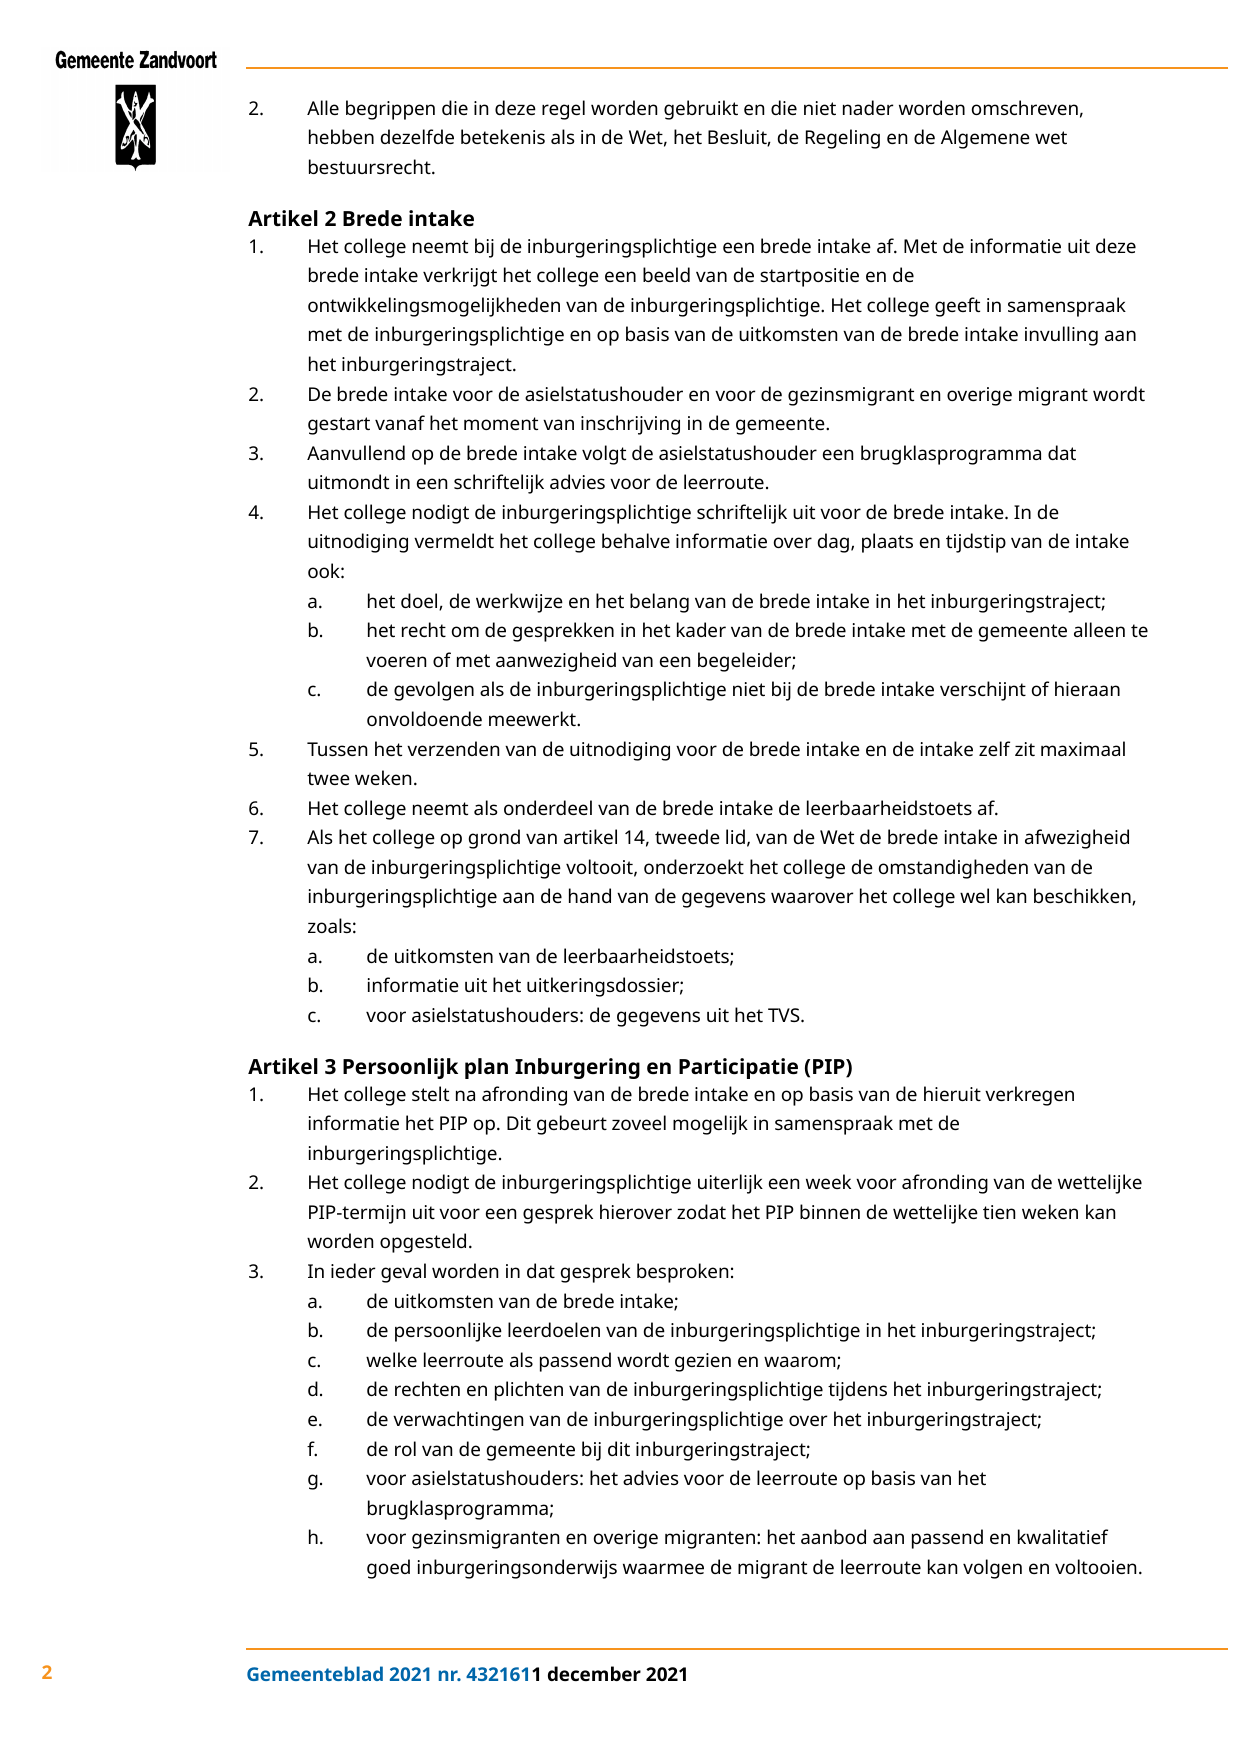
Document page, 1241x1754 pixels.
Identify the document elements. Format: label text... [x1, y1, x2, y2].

list Het college nodigt de inburgeringsplichtige schriftelijk uit voor de brede intake. In de uitnodiging vermeldt het college behalve informatie over dag, plaats en tijdstip van de intake ook: [248, 499, 1152, 584]
list de verwachtingen van de inburgeringsplichtige over het inburgeringstraject; [307, 1406, 1152, 1432]
list Tussen het verzenden van de uitnodiging voor de brede intake en de intake zelf zit maximaal twee weken. [248, 736, 1152, 791]
list Als het college op grond van artikel 14, tweede lid, van de Wet de brede intake in afwezigheid van de inburgeringsplichtige voltooit, onderzoekt het college de omstandigheden van de inburgeringsplichtige aan de hand van de gegevens waarover het college wel kan beschikken, zoals: [248, 824, 1152, 939]
list Aanvullend op de brede intake volgt de asielstatushouder een brugklasprogramma dat uitmondt in een schriftelijk advies voor de leerroute. [248, 440, 1152, 495]
list de rechten en plichten van de inburgeringsplichtige tijdens het inburgeringstraject; [307, 1377, 1152, 1402]
list informatie uit het uitkeringsdossier; [307, 972, 1152, 998]
list de uitkomsten van de leerbaarheidstoets; [307, 943, 1152, 968]
text Artikel 3 Persoonlijk plan Inburgering en Participatie (PIP) [248, 1052, 1152, 1081]
list Het college neemt als onderdeel van de brede intake de leerbaarheidstoets af. [248, 795, 1152, 821]
list Het college nodigt de inburgeringsplichtige uiterlijk een week voor afronding van de wettelijke PIP-termijn uit voor een gesprek hierover zodat het PIP binnen de wettelijke tien weken kan worden opgesteld. [248, 1169, 1152, 1254]
list voor asielstatushouders: de gegevens uit het TVS. [307, 1002, 1152, 1028]
list Alle begrippen die in deze regel worden gebruikt en die niet nader worden omschreven, hebben dezelfde betekenis als in de Wet, het Besluit, de Regeling en de Algemene wet bestuursrecht. [248, 95, 1152, 180]
list welke leerroute als passend wordt gezien en waarom; [307, 1347, 1152, 1373]
list In ieder geval worden in dat gesprek besproken: [248, 1258, 1152, 1284]
list de persoonlijke leerdoelen van de inburgeringsplichtige in het inburgeringstraject; [307, 1317, 1152, 1343]
list de uitkomsten van de brede intake; [307, 1288, 1152, 1314]
text Artikel 2 Brede intake [248, 204, 1152, 233]
list voor gezinsmigranten en overige migranten: het aanbod aan passend en kwalitatief goed inburgeringsonderwijs waarmee de migrant de leerroute kan volgen en voltooien. [307, 1524, 1152, 1580]
list De brede intake voor de asielstatushouder en voor de gezinsmigrant en overige migrant wordt gestart vanaf het moment van inschrijving in de gemeente. [248, 381, 1152, 436]
list Het college stelt na afronding van de brede intake en op basis van de hieruit verkregen informatie het PIP op. Dit gebeurt zoveel mogelijk in samenspraak met de inburgeringsplichtige. [248, 1081, 1152, 1166]
list het recht om de gesprekken in het kader van de brede intake met de gemeente alleen te voeren of met aanwezigheid van een begeleider; [307, 617, 1152, 673]
picture [41, 47, 231, 172]
list de gevolgen als de inburgeringsplichtige niet bij de brede intake verschijnt of hieraan onvoldoende meewerkt. [307, 677, 1152, 732]
list Het college neemt bij de inburgeringsplichtige een brede intake af. Met de informatie uit deze brede intake verkrijgt het college een beeld van de startpositie en de ontwikkelingsmogelijkheden van de inburgeringsplichtige. Het college geeft in samenspraak met de inburgeringsplichtige en op basis van de uitkomsten van de brede intake invulling aan het inburgeringstraject. [248, 233, 1152, 377]
list het doel, de werkwijze en het belang van de brede intake in het inburgeringstraject; [307, 588, 1152, 613]
list voor asielstatushouders: het advies voor de leerroute op basis van het brugklasprogramma; [307, 1465, 1152, 1521]
list de rol van de gemeente bij dit inburgeringstraject; [307, 1436, 1152, 1462]
